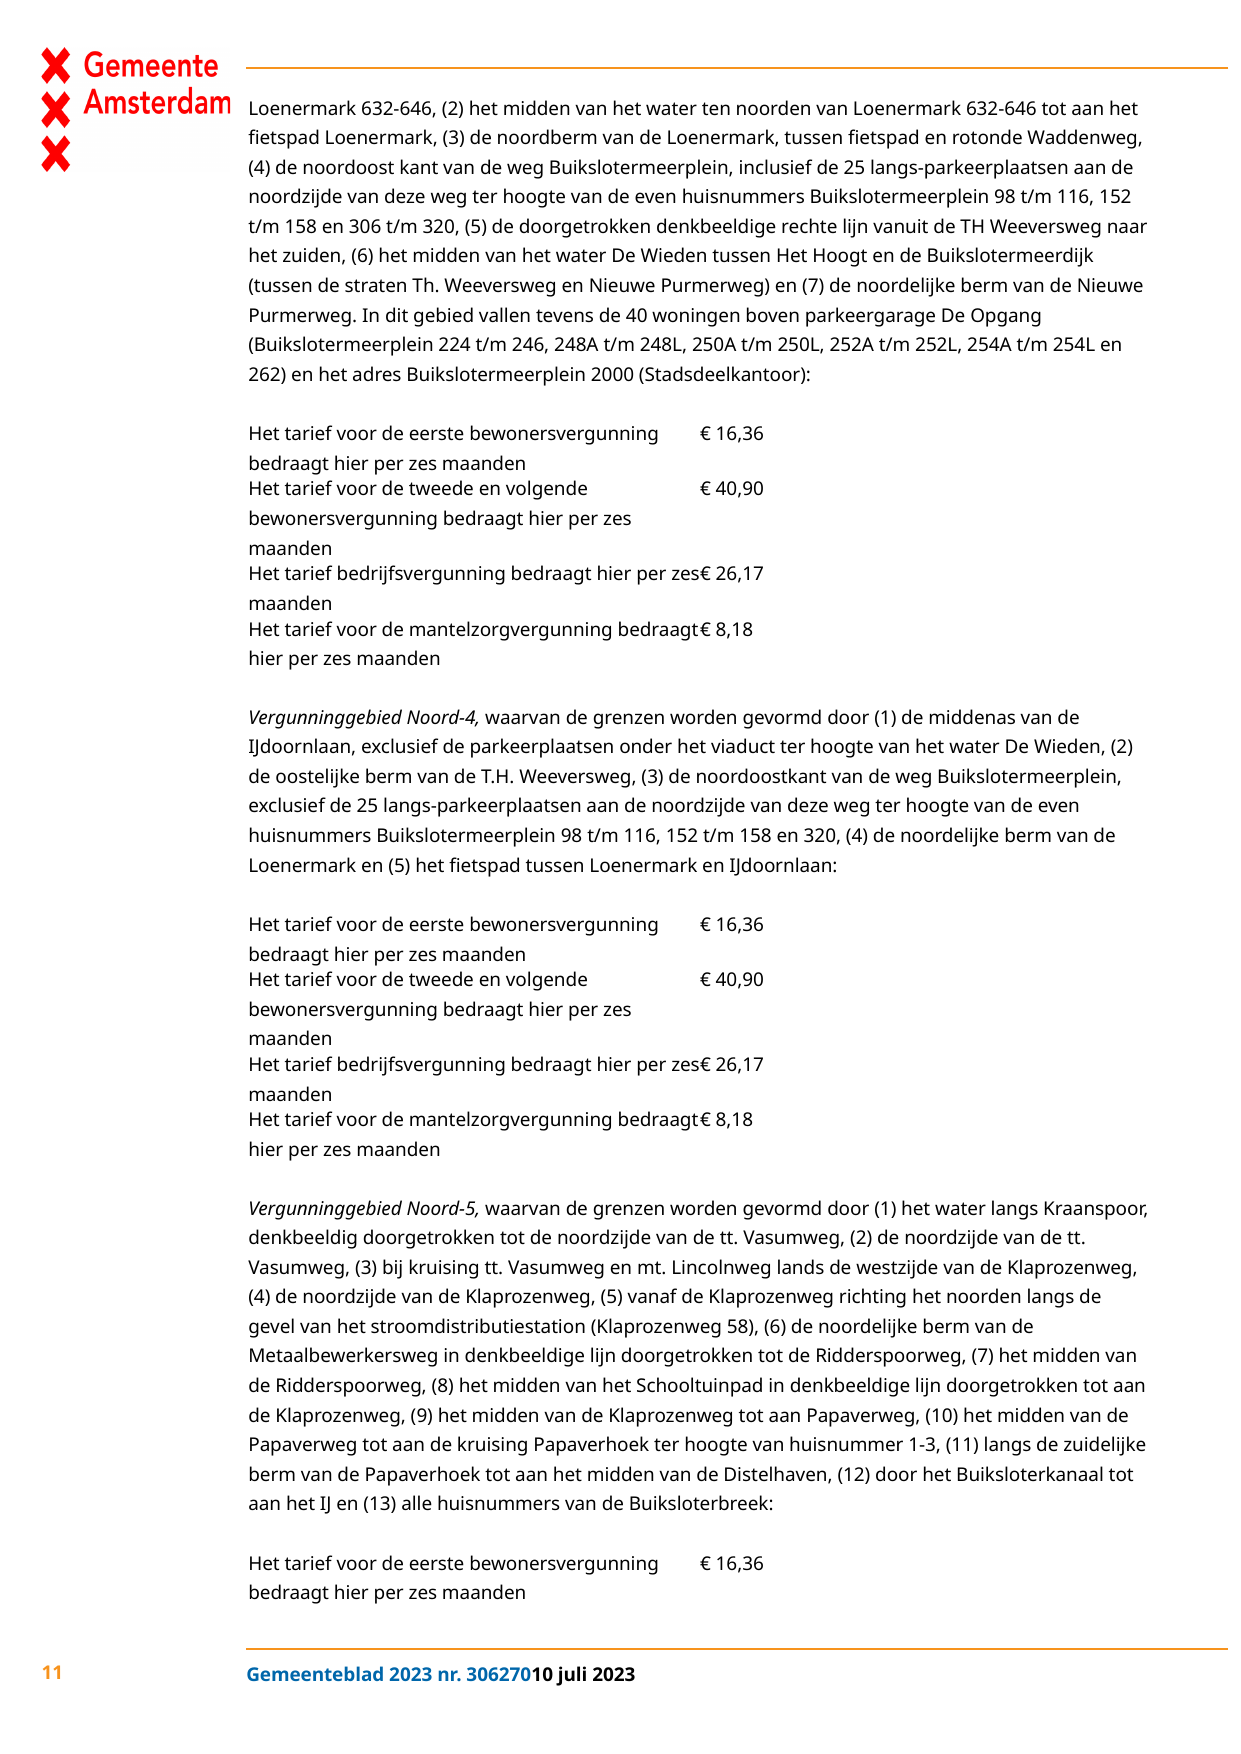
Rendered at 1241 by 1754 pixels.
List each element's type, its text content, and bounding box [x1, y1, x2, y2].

table_header € 16,36 [700, 420, 1152, 476]
table_cell € 26,17 [700, 561, 1152, 616]
table_cell € 8,18 [700, 1107, 1152, 1162]
table_cell Het tarief bedrijfsvergunning bedraagt hier per zes maanden [248, 561, 700, 616]
table_cell Het tarief voor de mantelzorgvergunning bedraagt hier per zes maanden [248, 1107, 700, 1162]
text Vergunninggebied Noord-4, waarvan de grenzen worden gevormd door (1) de middenas van de IJdoornlaan, exclusief de parkeerplaatsen onder het viaduct ter hoogte van het water De Wieden, (2) de oostelijke berm van de T.H. Weeversweg, (3) de noordoostkant van de weg Buikslotermeerplein, exclusief de 25 langs-parkeerplaatsen aan de noordzijde van deze weg ter hoogte van de even huisnummers Buikslotermeerplein 98 t/m 116, 152 t/m 158 en 320, (4) de noordelijke berm van de Loenermark en (5) het fietspad tussen Loenermark en IJdoornlaan: [248, 704, 1152, 878]
table_header € 16,36 [700, 911, 1152, 966]
table_cell Het tarief voor de mantelzorgvergunning bedraagt hier per zes maanden [248, 616, 700, 671]
table_header € 16,36 [700, 1550, 1152, 1605]
table_cell Het tarief voor de tweede en volgende bewonersvergunning bedraagt hier per zes maanden [248, 476, 700, 561]
table_header Het tarief voor de eerste bewonersvergunning bedraagt hier per zes maanden [248, 911, 700, 966]
table_cell € 8,18 [700, 616, 1152, 671]
table_cell Het tarief voor de tweede en volgende bewonersvergunning bedraagt hier per zes maanden [248, 966, 700, 1051]
text Loenermark 632-646, (2) het midden van het water ten noorden van Loenermark 632-646 tot aan het fietspad Loenermark, (3) de noordberm van de Loenermark, tussen fietspad en rotonde Waddenweg, (4) de noordoost kant van de weg Buikslotermeerplein, inclusief de 25 langs-parkeerplaatsen aan de noordzijde van deze weg ter hoogte van de even huisnummers Buikslotermeerplein 98 t/m 116, 152 t/m 158 en 306 t/m 320, (5) de doorgetrokken denkbeeldige rechte lijn vanuit de TH Weeversweg naar het zuiden, (6) het midden van het water De Wieden tussen Het Hoogt en de Buikslotermeerdijk (tussen de straten Th. Weeversweg en Nieuwe Purmerweg) en (7) de noordelijke berm van de Nieuwe Purmerweg. In dit gebied vallen tevens de 40 woningen boven parkeergarage De Opgang (Buikslotermeerplein 224 t/m 246, 248A t/m 248L, 250A t/m 250L, 252A t/m 252L, 254A t/m 254L en 262) en het adres Buikslotermeerplein 2000 (Stadsdeelkantoor): [248, 95, 1152, 387]
text Vergunninggebied Noord-5, waarvan de grenzen worden gevormd door (1) het water langs Kraanspoor, denkbeeldig doorgetrokken tot de noordzijde van de tt. Vasumweg, (2) de noordzijde van de tt. Vasumweg, (3) bij kruising tt. Vasumweg en mt. Lincolnweg lands de westzijde van de Klaprozenweg, (4) de noordzijde van de Klaprozenweg, (5) vanaf de Klaprozenweg richting het noorden langs de gevel van het stroomdistributiestation (Klaprozenweg 58), (6) de noordelijke berm van de Metaalbewerkersweg in denkbeeldige lijn doorgetrokken tot de Ridderspoorweg, (7) het midden van de Ridderspoorweg, (8) het midden van het Schooltuinpad in denkbeeldige lijn doorgetrokken tot aan de Klaprozenweg, (9) het midden van de Klaprozenweg tot aan Papaverweg, (10) het midden van de Papaverweg tot aan de kruising Papaverhoek ter hoogte van huisnummer 1-3, (11) langs de zuidelijke berm van de Papaverhoek tot aan het midden van de Distelhaven, (12) door het Buiksloterkanaal tot aan het IJ en (13) alle huisnummers van de Buiksloterbreek: [248, 1195, 1152, 1516]
table_header Het tarief voor de eerste bewonersvergunning bedraagt hier per zes maanden [248, 1550, 700, 1605]
picture [41, 47, 231, 172]
table_cell € 40,90 [700, 476, 1152, 561]
table_cell € 40,90 [700, 966, 1152, 1051]
table_cell € 26,17 [700, 1051, 1152, 1107]
table_header Het tarief voor de eerste bewonersvergunning bedraagt hier per zes maanden [248, 420, 700, 476]
table_cell Het tarief bedrijfsvergunning bedraagt hier per zes maanden [248, 1051, 700, 1107]
